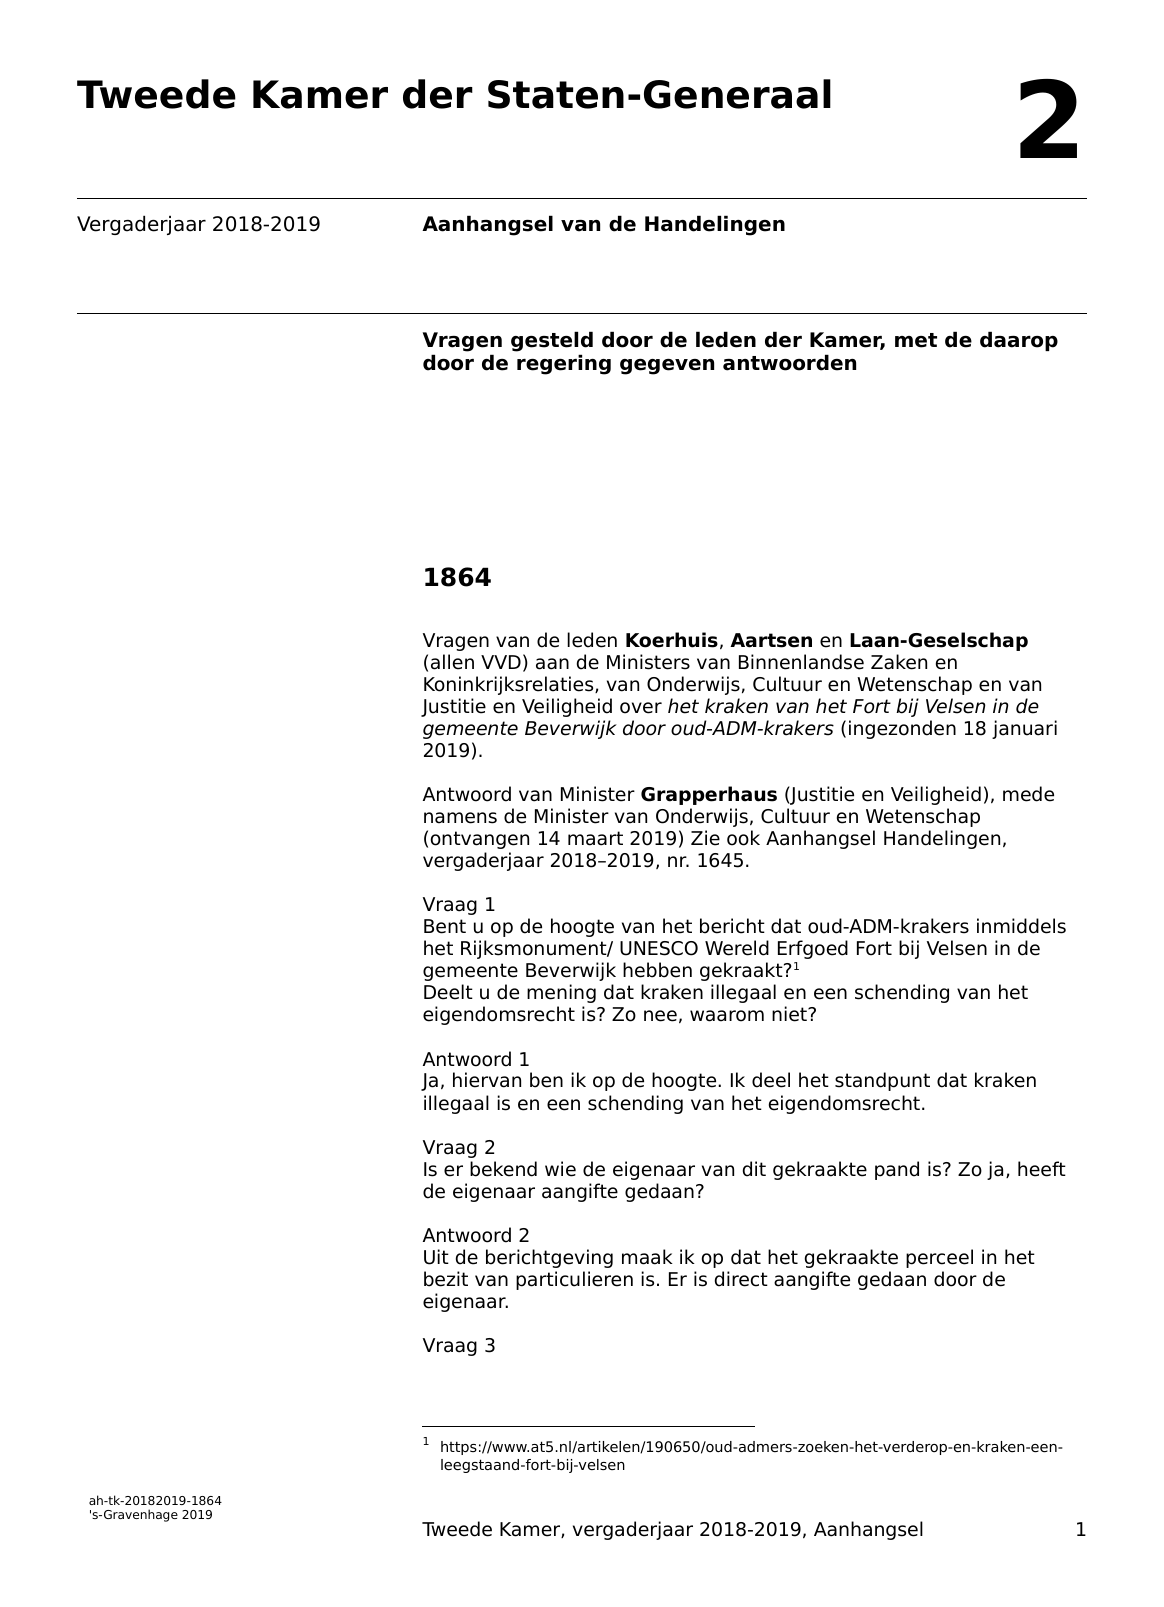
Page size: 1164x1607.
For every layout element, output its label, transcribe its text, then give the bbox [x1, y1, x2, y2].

table_header 2 [886, 59, 1087, 198]
text 's-Gravenhage 2019 [88, 1508, 323, 1522]
text Vraag 3 [422, 1335, 1087, 1357]
text Deelt u de mening dat kraken illegaal en een schending van het eigendomsrecht is? Zo nee, waarom niet? [422, 982, 1087, 1026]
text Vragen van de leden Koerhuis, Aartsen en Laan-Geselschap (allen VVD) aan de Ministers van Binnenlandse Zaken en Koninkrijksrelaties, van Onderwijs, Cultuur en Wetenschap en van Justitie en Veiligheid over het kraken van het Fort bij Velsen in de gemeente Beverwijk door oud-ADM-krakers (ingezonden 18 januari 2019). [422, 630, 1087, 762]
text Antwoord 1 [422, 1048, 1087, 1070]
text Vraag 2 [422, 1137, 1087, 1158]
table_cell [77, 314, 422, 375]
text Ja, hiervan ben ik op de hoogte. Ik deel het standpunt dat kraken illegaal is en een schending van het eigendomsrecht. [422, 1070, 1087, 1114]
text https://www.at5.nl/artikelen/190650/oud-admers-zoeken-het-verderop-en-kraken-een-leegstaand-fort-bij-velsen [422, 1435, 1087, 1474]
text Antwoord van Minister Grapperhaus (Justitie en Veiligheid), mede namens de Minister van Onderwijs, Cultuur en Wetenschap (ontvangen 14 maart 2019) Zie ook Aanhangsel Handelingen, vergaderjaar 2018–2019, nr. 1645. [422, 784, 1087, 872]
table_cell Vragen gesteld door de leden der Kamer, met de daarop door de regering gegeven antwoorden [422, 314, 1087, 375]
text Bent u op de hoogte van het bericht dat oud-ADM-krakers inmiddels het Rijksmonument/ UNESCO Wereld Erfgoed Fort bij Velsen in de gemeente Beverwijk hebben gekraakt? [422, 916, 1087, 982]
text ah-tk-20182019-1864 [88, 1494, 323, 1508]
table_cell Vergaderjaar 2018-2019 [77, 199, 422, 313]
text Vraag 1 [422, 894, 1087, 916]
table_header Tweede Kamer der Staten-Generaal [77, 59, 886, 198]
text 1864 [422, 563, 1087, 592]
text Is er bekend wie de eigenaar van dit gekraakte pand is? Zo ja, heeft de eigenaar aangifte gedaan? [422, 1158, 1087, 1202]
table_cell Aanhangsel van de Handelingen [422, 199, 1087, 313]
text Antwoord 2 [422, 1225, 1087, 1247]
text Uit de berichtgeving maak ik op dat het gekraakte perceel in het bezit van particulieren is. Er is direct aangifte gedaan door de eigenaar. [422, 1247, 1087, 1313]
